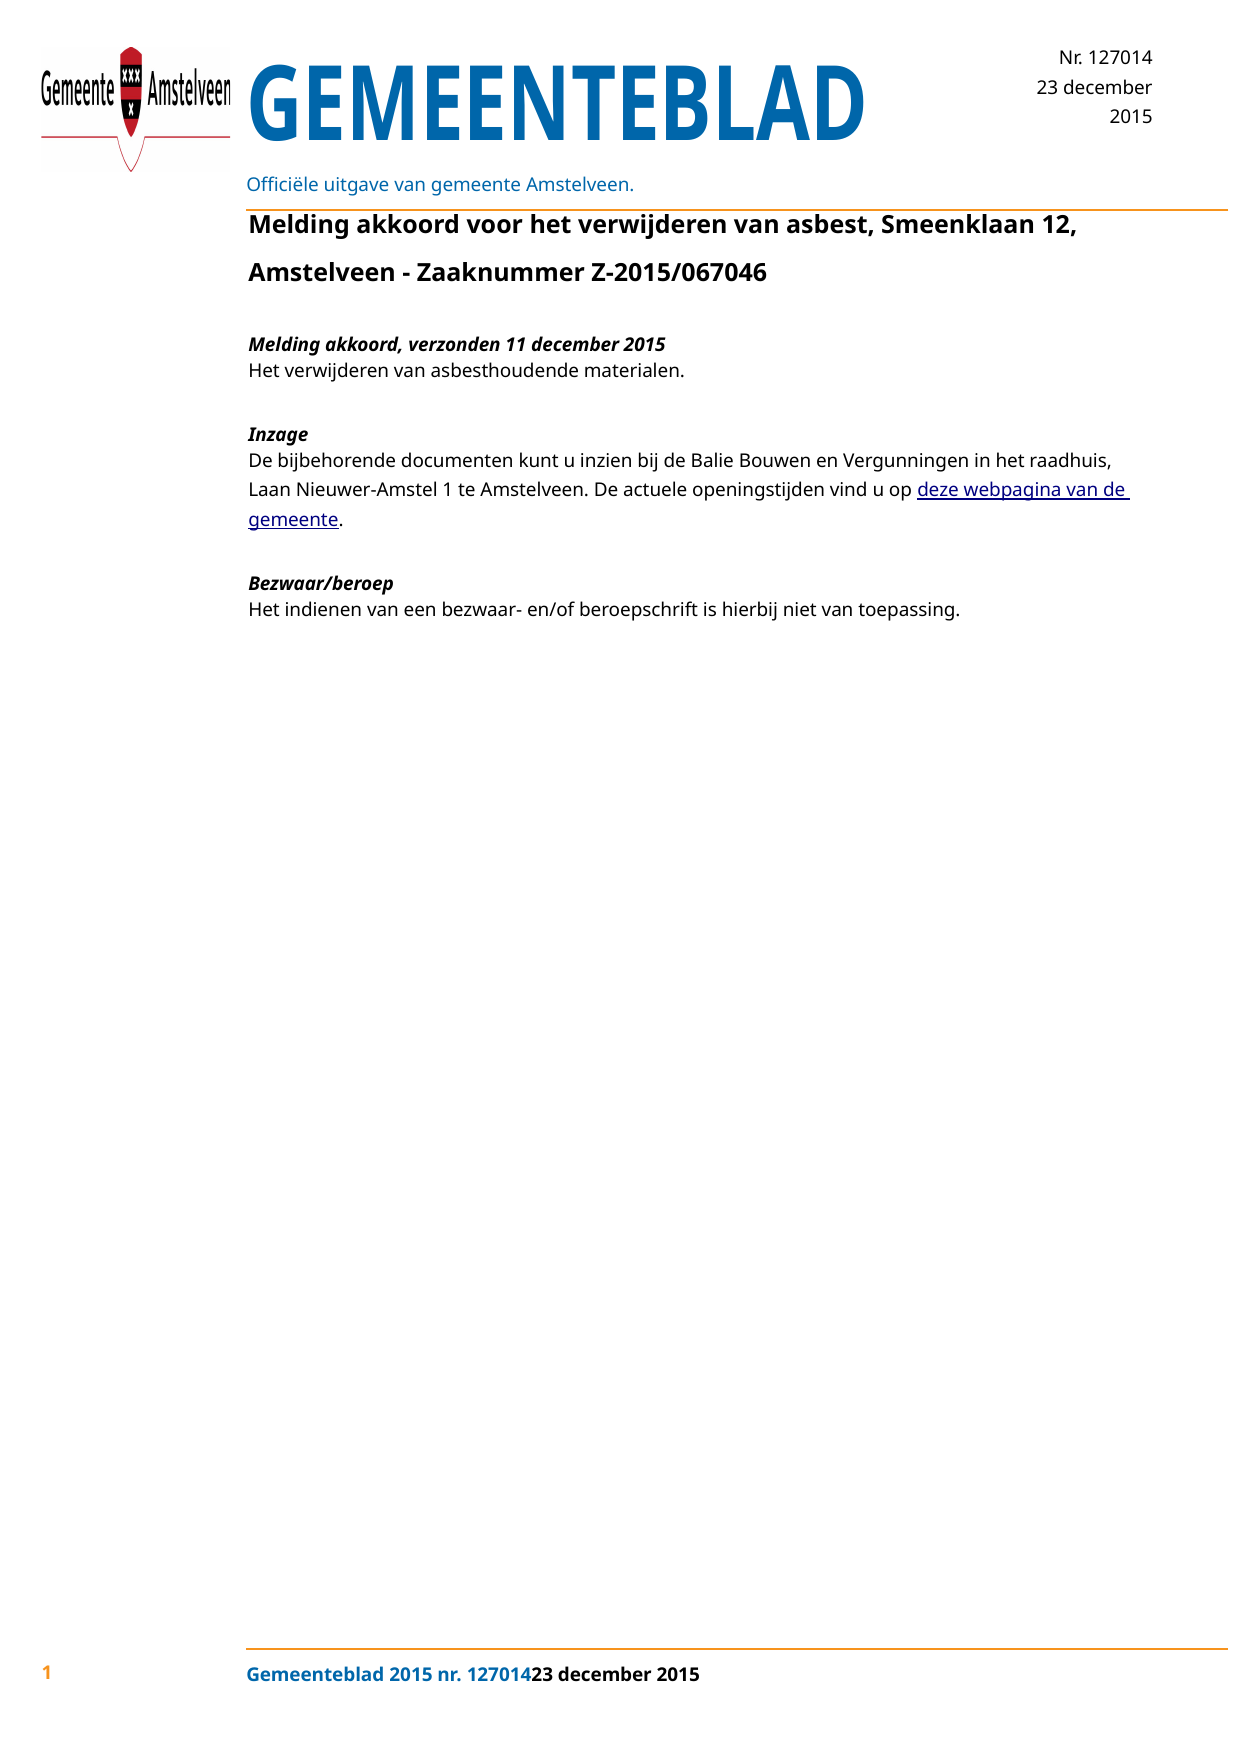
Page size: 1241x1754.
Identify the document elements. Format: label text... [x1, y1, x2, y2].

text Melding akkoord, verzonden 11 december 2015 [248, 331, 1152, 357]
text Het verwijderen van asbesthoudende materialen. [248, 357, 1152, 383]
text Inzage [248, 421, 1152, 447]
text De bijbehorende documenten kunt u inzien bij de Balie Bouwen en Vergunningen in het raadhuis, Laan Nieuwer-Amstel 1 te Amstelveen. De actuele openingstijden vind u op deze webpagina van de gemeente. [248, 447, 1152, 532]
picture [41, 47, 231, 172]
text Bezwaar/beroep [248, 570, 1152, 596]
text Het indienen van een bezwaar- en/of beroepschrift is hierbij niet van toepassing. [248, 596, 1152, 621]
text Melding akkoord voor het verwijderen van asbest, Smeenklaan 12, Amstelveen - Zaaknummer Z-2015/067046 [248, 211, 1152, 288]
